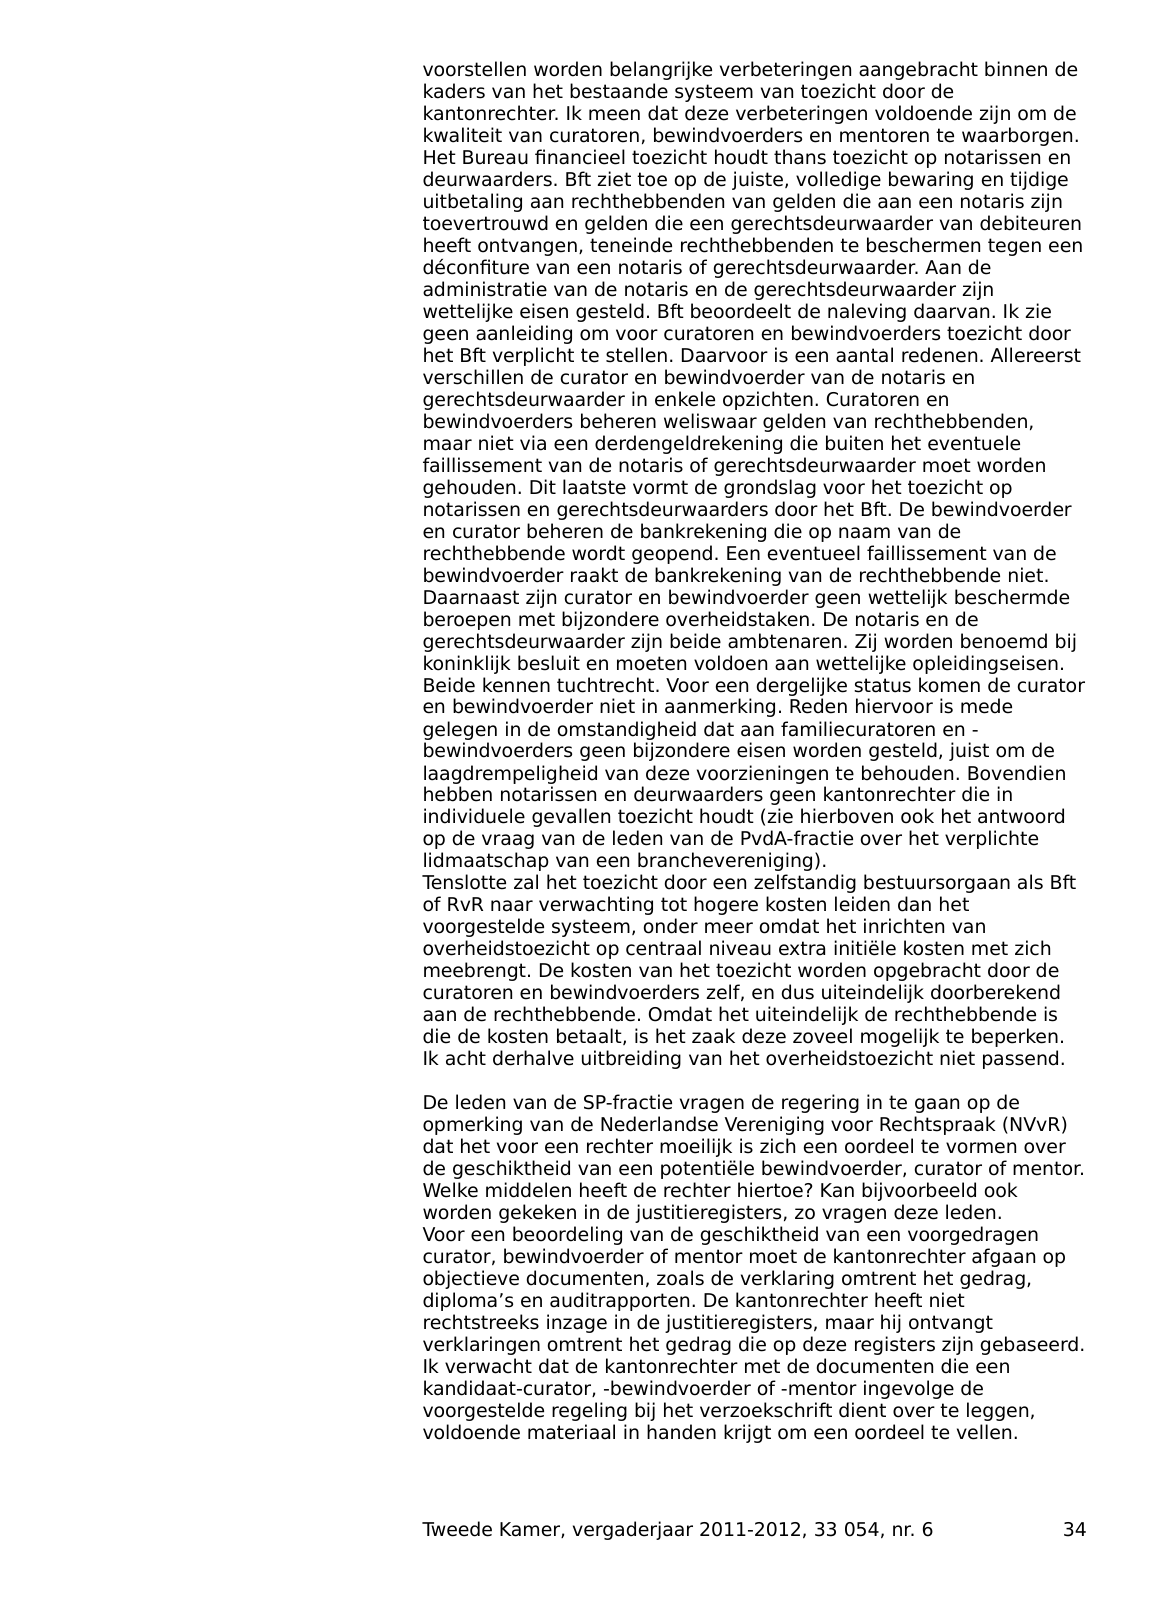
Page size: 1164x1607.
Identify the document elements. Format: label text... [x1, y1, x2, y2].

text Het Bureau financieel toezicht houdt thans toezicht op notarissen en deurwaarders. Bft ziet toe op de juiste, volledige bewaring en tijdige uitbetaling aan rechthebbenden van gelden die aan een notaris zijn toevertrouwd en gelden die een gerechtsdeurwaarder van debiteuren heeft ontvangen, teneinde rechthebbenden te beschermen tegen een déconfiture van een notaris of gerechtsdeurwaarder. Aan de administratie van de notaris en de gerechtsdeurwaarder zijn wettelijke eisen gesteld. Bft beoordeelt de naleving daarvan. Ik zie geen aanleiding om voor curatoren en bewindvoerders toezicht door het Bft verplicht te stellen. Daarvoor is een aantal redenen. Allereerst verschillen de curator en bewindvoerder van de notaris en gerechtsdeurwaarder in enkele opzichten. Curatoren en bewindvoerders beheren weliswaar gelden van rechthebbenden, maar niet via een derdengeldrekening die buiten het eventuele faillissement van de notaris of gerechtsdeurwaarder moet worden gehouden. Dit laatste vormt de grondslag voor het toezicht op notarissen en gerechtsdeurwaarders door het Bft. De bewindvoerder en curator beheren de bankrekening die op naam van de rechthebbende wordt geopend. Een eventueel faillissement van de bewindvoerder raakt de bankrekening van de rechthebbende niet. Daarnaast zijn curator en bewindvoerder geen wettelijk beschermde beroepen met bijzondere overheidstaken. De notaris en de gerechtsdeurwaarder zijn beide ambtenaren. Zij worden benoemd bij koninklijk besluit en moeten voldoen aan wettelijke opleidingseisen. Beide kennen tuchtrecht. Voor een dergelijke status komen de curator en bewindvoerder niet in aanmerking. Reden hiervoor is mede gelegen in de omstandigheid dat aan familiecuratoren en -bewindvoerders geen bijzondere eisen worden gesteld, juist om de laagdrempeligheid van deze voorzieningen te behouden. Bovendien hebben notarissen en deurwaarders geen kantonrechter die in individuele gevallen toezicht houdt (zie hierboven ook het antwoord op de vraag van de leden van de PvdA-fractie over het verplichte lidmaatschap van een branchevereniging). [422, 147, 1087, 872]
text voorstellen worden belangrijke verbeteringen aangebracht binnen de kaders van het bestaande systeem van toezicht door de kantonrechter. Ik meen dat deze verbeteringen voldoende zijn om de kwaliteit van curatoren, bewindvoerders en mentoren te waarborgen. [422, 59, 1087, 147]
text Tenslotte zal het toezicht door een zelfstandig bestuursorgaan als Bft of RvR naar verwachting tot hogere kosten leiden dan het voorgestelde systeem, onder meer omdat het inrichten van overheidstoezicht op centraal niveau extra initiële kosten met zich meebrengt. De kosten van het toezicht worden opgebracht door de curatoren en bewindvoerders zelf, en dus uiteindelijk doorberekend aan de rechthebbende. Omdat het uiteindelijk de rechthebbende is die de kosten betaalt, is het zaak deze zoveel mogelijk te beperken. Ik acht derhalve uitbreiding van het overheidstoezicht niet passend. [422, 872, 1087, 1070]
text De leden van de SP-fractie vragen de regering in te gaan op de opmerking van de Nederlandse Vereniging voor Rechtspraak (NVvR) dat het voor een rechter moeilijk is zich een oordeel te vormen over de geschiktheid van een potentiële bewindvoerder, curator of mentor. Welke middelen heeft de rechter hiertoe? Kan bijvoorbeeld ook worden gekeken in de justitieregisters, zo vragen deze leden. [422, 1092, 1087, 1224]
text Voor een beoordeling van de geschiktheid van een voorgedragen curator, bewindvoerder of mentor moet de kantonrechter afgaan op objectieve documenten, zoals de verklaring omtrent het gedrag, diploma’s en auditrapporten. De kantonrechter heeft niet rechtstreeks inzage in de justitieregisters, maar hij ontvangt verklaringen omtrent het gedrag die op deze registers zijn gebaseerd. Ik verwacht dat de kantonrechter met de documenten die een kandidaat-curator, -bewindvoerder of -mentor ingevolge de voorgestelde regeling bij het verzoekschrift dient over te leggen, voldoende materiaal in handen krijgt om een oordeel te vellen. [422, 1224, 1087, 1444]
